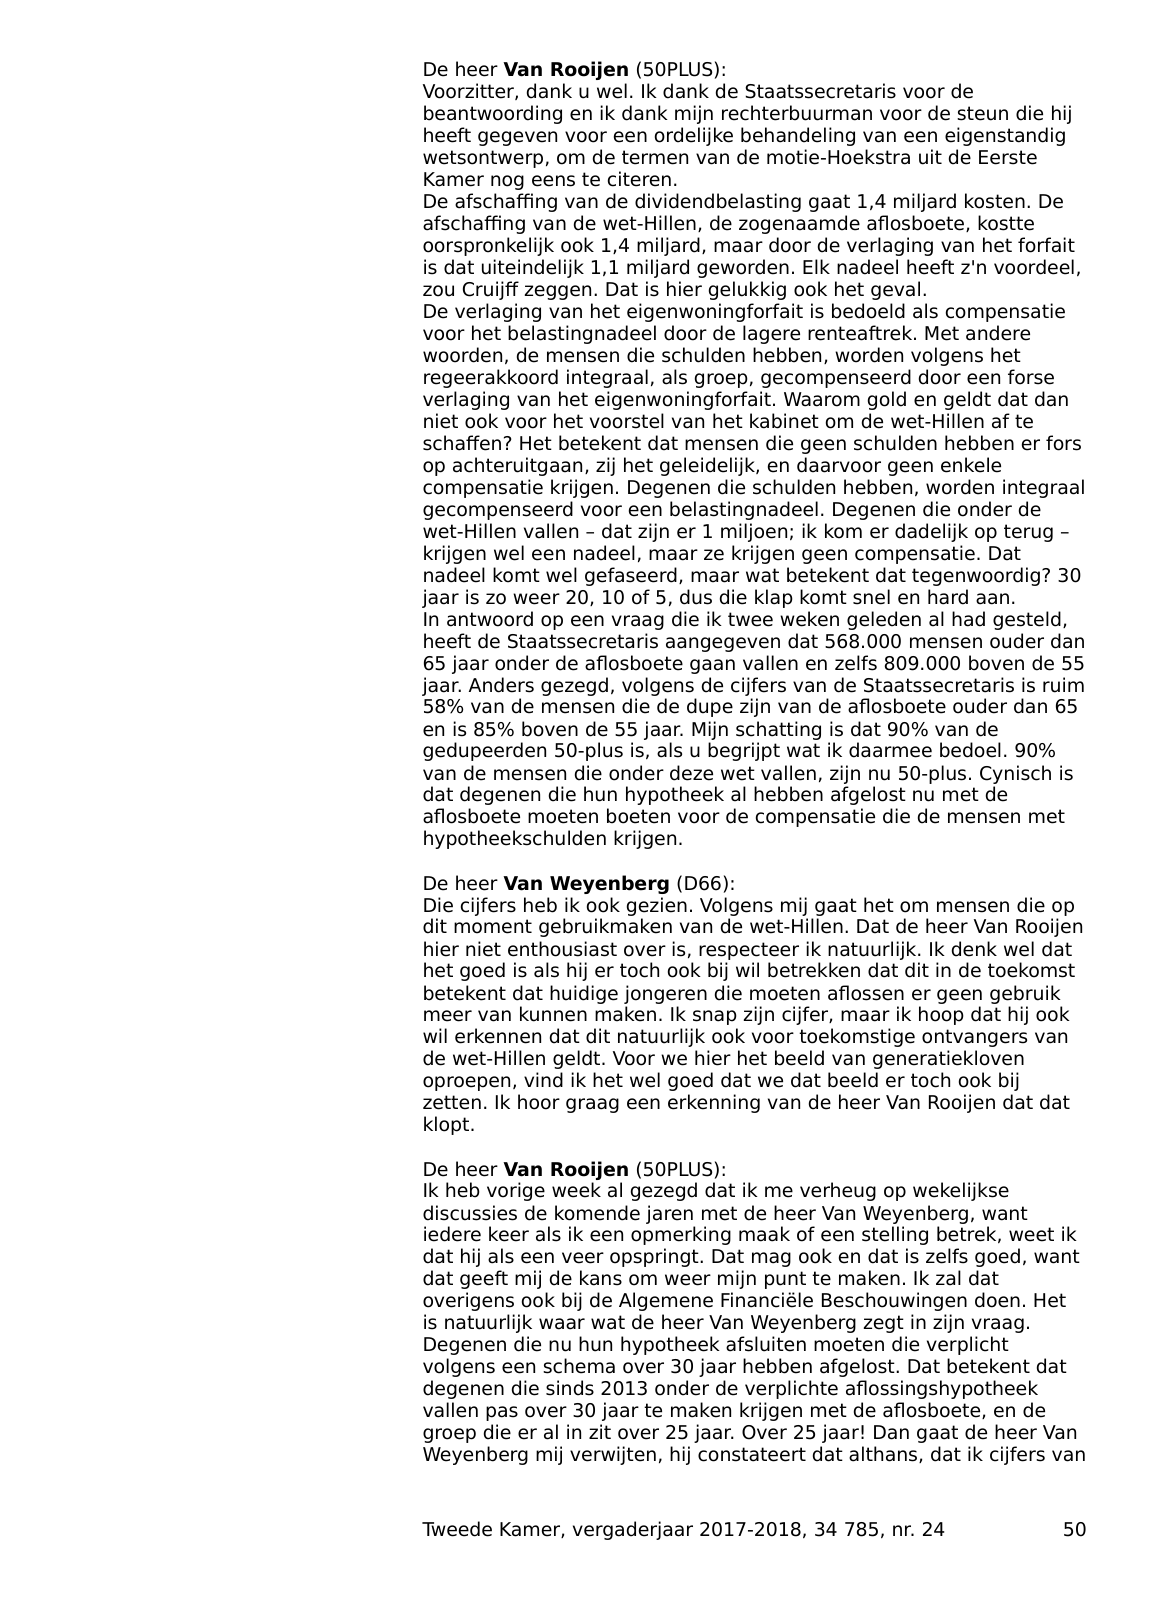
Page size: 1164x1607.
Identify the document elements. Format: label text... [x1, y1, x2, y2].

text De verlaging van het eigenwoningforfait is bedoeld als compensatie voor het belastingnadeel door de lagere renteaftrek. Met andere woorden, de mensen die schulden hebben, worden volgens het regeerakkoord integraal, als groep, gecompenseerd door een forse verlaging van het eigenwoningforfait. Waarom gold en geldt dat dan niet ook voor het voorstel van het kabinet om de wet-Hillen af te schaffen? Het betekent dat mensen die geen schulden hebben er fors op achteruitgaan, zij het geleidelijk, en daarvoor geen enkele compensatie krijgen. Degenen die schulden hebben, worden integraal gecompenseerd voor een belastingnadeel. Degenen die onder de wet-Hillen vallen – dat zijn er 1 miljoen; ik kom er dadelijk op terug – krijgen wel een nadeel, maar ze krijgen geen compensatie. Dat nadeel komt wel gefaseerd, maar wat betekent dat tegenwoordig? 30 jaar is zo weer 20, 10 of 5, dus die klap komt snel en hard aan. [422, 301, 1087, 608]
text In antwoord op een vraag die ik twee weken geleden al had gesteld, heeft de Staatssecretaris aangegeven dat 568.000 mensen ouder dan 65 jaar onder de aflosboete gaan vallen en zelfs 809.000 boven de 55 jaar. Anders gezegd, volgens de cijfers van de Staatssecretaris is ruim 58% van de mensen die de dupe zijn van de aflosboete ouder dan 65 en is 85% boven de 55 jaar. Mijn schatting is dat 90% van de gedupeerden 50-plus is, als u begrijpt wat ik daarmee bedoel. 90% van de mensen die onder deze wet vallen, zijn nu 50-plus. Cynisch is dat degenen die hun hypotheek al hebben afgelost nu met de aflosboete moeten boeten voor de compensatie die de mensen met hypotheekschulden krijgen. [422, 608, 1087, 850]
text De heer Van Rooijen (50PLUS): [422, 59, 1087, 81]
text De afschaffing van de dividendbelasting gaat 1,4 miljard kosten. De afschaffing van de wet-Hillen, de zogenaamde aflosboete, kostte oorspronkelijk ook 1,4 miljard, maar door de verlaging van het forfait is dat uiteindelijk 1,1 miljard geworden. Elk nadeel heeft z'n voordeel, zou Cruijff zeggen. Dat is hier gelukkig ook het geval. [422, 191, 1087, 301]
text De heer Van Weyenberg (D66): [422, 872, 1087, 894]
text Voorzitter, dank u wel. Ik dank de Staatssecretaris voor de beantwoording en ik dank mijn rechterbuurman voor de steun die hij heeft gegeven voor een ordelijke behandeling van een eigenstandig wetsontwerp, om de termen van de motie-Hoekstra uit de Eerste Kamer nog eens te citeren. [422, 81, 1087, 191]
text Ik heb vorige week al gezegd dat ik me verheug op wekelijkse discussies de komende jaren met de heer Van Weyenberg, want iedere keer als ik een opmerking maak of een stelling betrek, weet ik dat hij als een veer opspringt. Dat mag ook en dat is zelfs goed, want dat geeft mij de kans om weer mijn punt te maken. Ik zal dat overigens ook bij de Algemene Financiële Beschouwingen doen. Het is natuurlijk waar wat de heer Van Weyenberg zegt in zijn vraag. Degenen die nu hun hypotheek afsluiten moeten die verplicht volgens een schema over 30 jaar hebben afgelost. Dat betekent dat degenen die sinds 2013 onder de verplichte aflossingshypotheek vallen pas over 30 jaar te maken krijgen met de aflosboete, en de groep die er al in zit over 25 jaar. Over 25 jaar! Dan gaat de heer Van Weyenberg mij verwijten, hij constateert dat althans, dat ik cijfers van [422, 1180, 1087, 1466]
text De heer Van Rooijen (50PLUS): [422, 1158, 1087, 1180]
text Die cijfers heb ik ook gezien. Volgens mij gaat het om mensen die op dit moment gebruikmaken van de wet-Hillen. Dat de heer Van Rooijen hier niet enthousiast over is, respecteer ik natuurlijk. Ik denk wel dat het goed is als hij er toch ook bij wil betrekken dat dit in de toekomst betekent dat huidige jongeren die moeten aflossen er geen gebruik meer van kunnen maken. Ik snap zijn cijfer, maar ik hoop dat hij ook wil erkennen dat dit natuurlijk ook voor toekomstige ontvangers van de wet-Hillen geldt. Voor we hier het beeld van generatiekloven oproepen, vind ik het wel goed dat we dat beeld er toch ook bij zetten. Ik hoor graag een erkenning van de heer Van Rooijen dat dat klopt. [422, 894, 1087, 1136]
